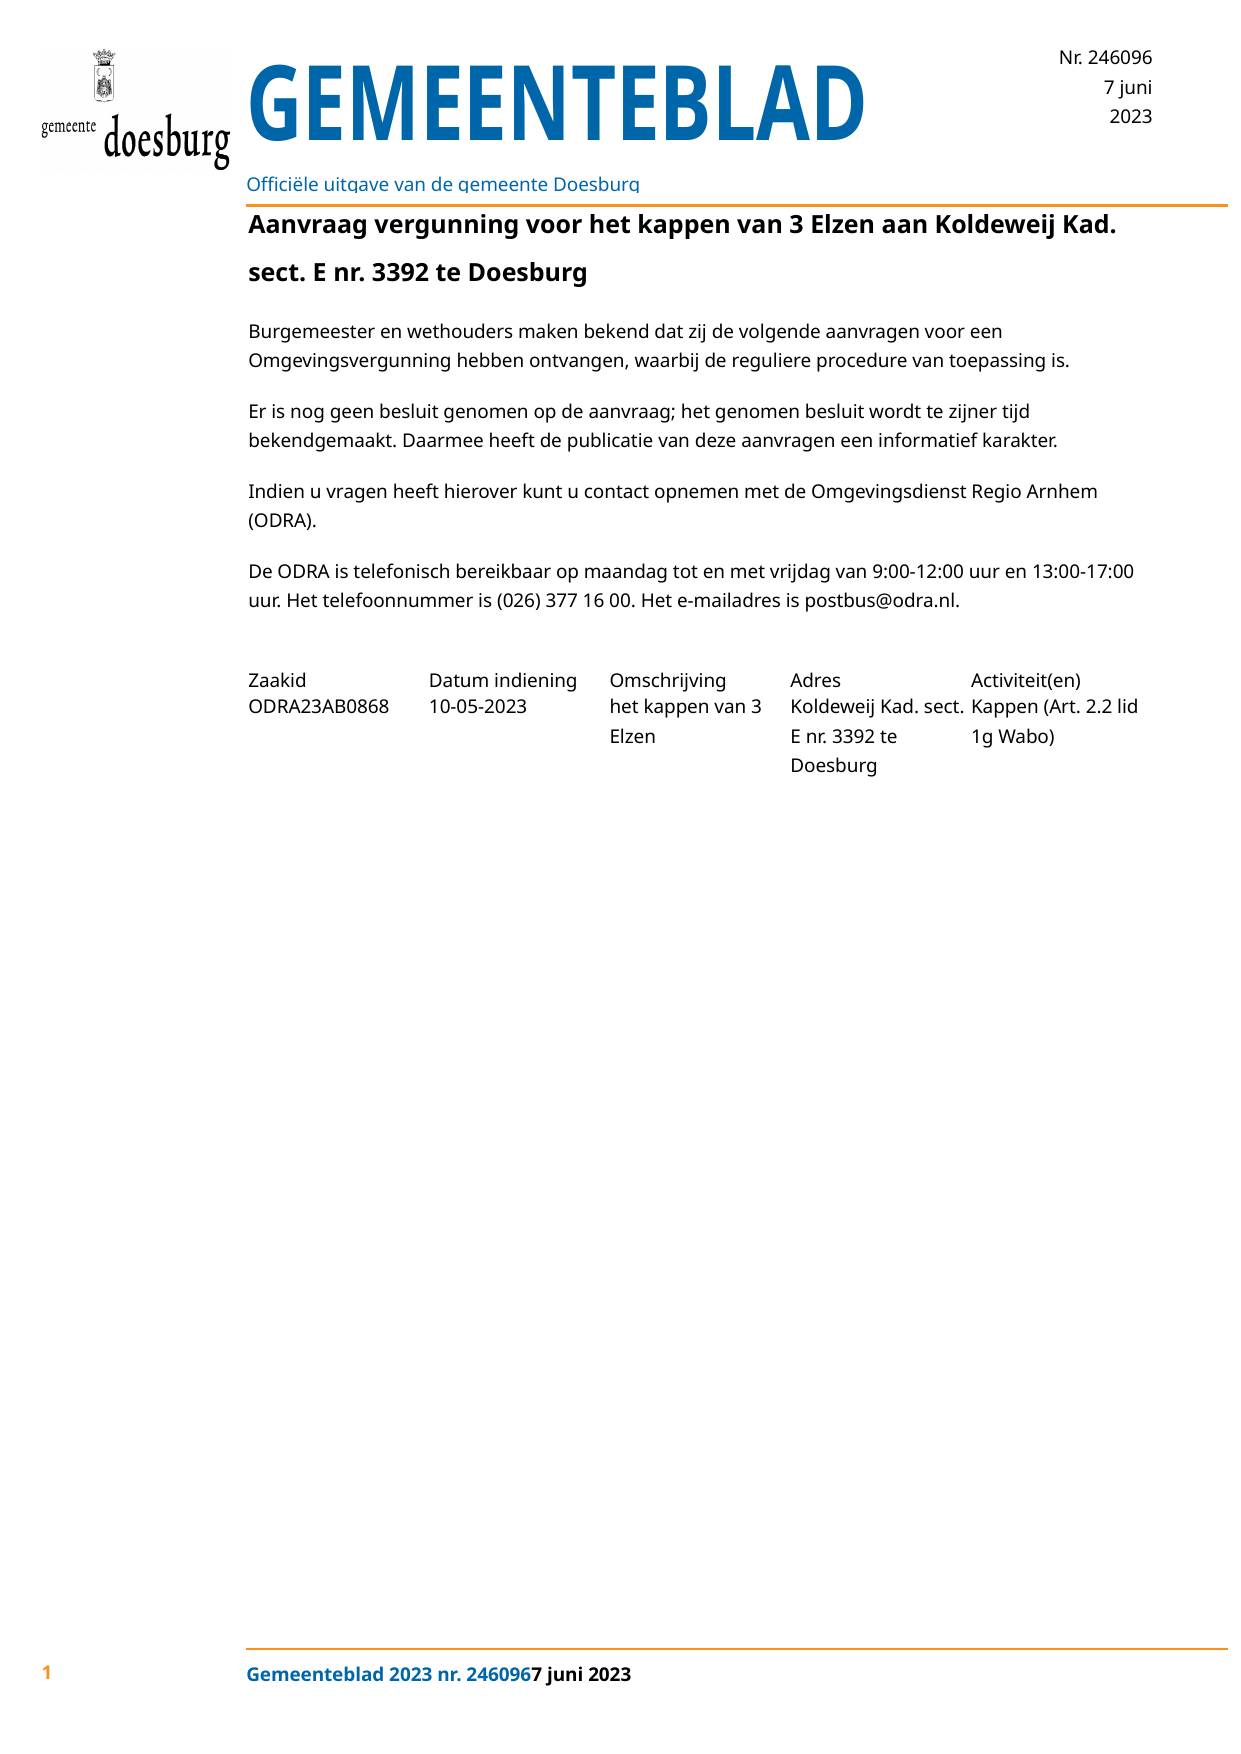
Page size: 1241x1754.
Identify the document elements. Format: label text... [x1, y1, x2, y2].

table_cell ODRA23AB0868 [248, 693, 429, 778]
table_header Datum indiening [429, 668, 609, 693]
table_cell het kappen van 3 Elzen [609, 693, 790, 778]
table_header Activiteit(en) [971, 668, 1152, 693]
picture [41, 47, 231, 172]
table_cell Kappen (Art. 2.2 lid 1g Wabo) [971, 693, 1152, 778]
text Burgemeester en wethouders maken bekend dat zij de volgende aanvragen voor een Omgevingsvergunning hebben ontvangen, waarbij de reguliere procedure van toepassing is. [248, 318, 1152, 373]
text Aanvraag vergunning voor het kappen van 3 Elzen aan Koldeweij Kad. sect. E nr. 3392 te Doesburg [248, 207, 1152, 288]
text De ODRA is telefonisch bereikbaar op maandag tot en met vrijdag van 9:00-12:00 uur en 13:00-17:00 uur. Het telefoonnummer is (026) 377 16 00. Het e-mailadres is postbus@odra.nl. [248, 558, 1152, 613]
table_header Omschrijving [609, 668, 790, 693]
table_cell 10-05-2023 [429, 693, 609, 778]
text Indien u vragen heeft hierover kunt u contact opnemen met de Omgevingsdienst Regio Arnhem (ODRA). [248, 478, 1152, 533]
table_cell Koldeweij Kad. sect. E nr. 3392 te Doesburg [790, 693, 971, 778]
table_header Adres [790, 668, 971, 693]
text Er is nog geen besluit genomen op de aanvraag; het genomen besluit wordt te zijner tijd bekendgemaakt. Daarmee heeft de publicatie van deze aanvragen een informatief karakter. [248, 398, 1152, 453]
table_header Zaakid [248, 668, 429, 693]
